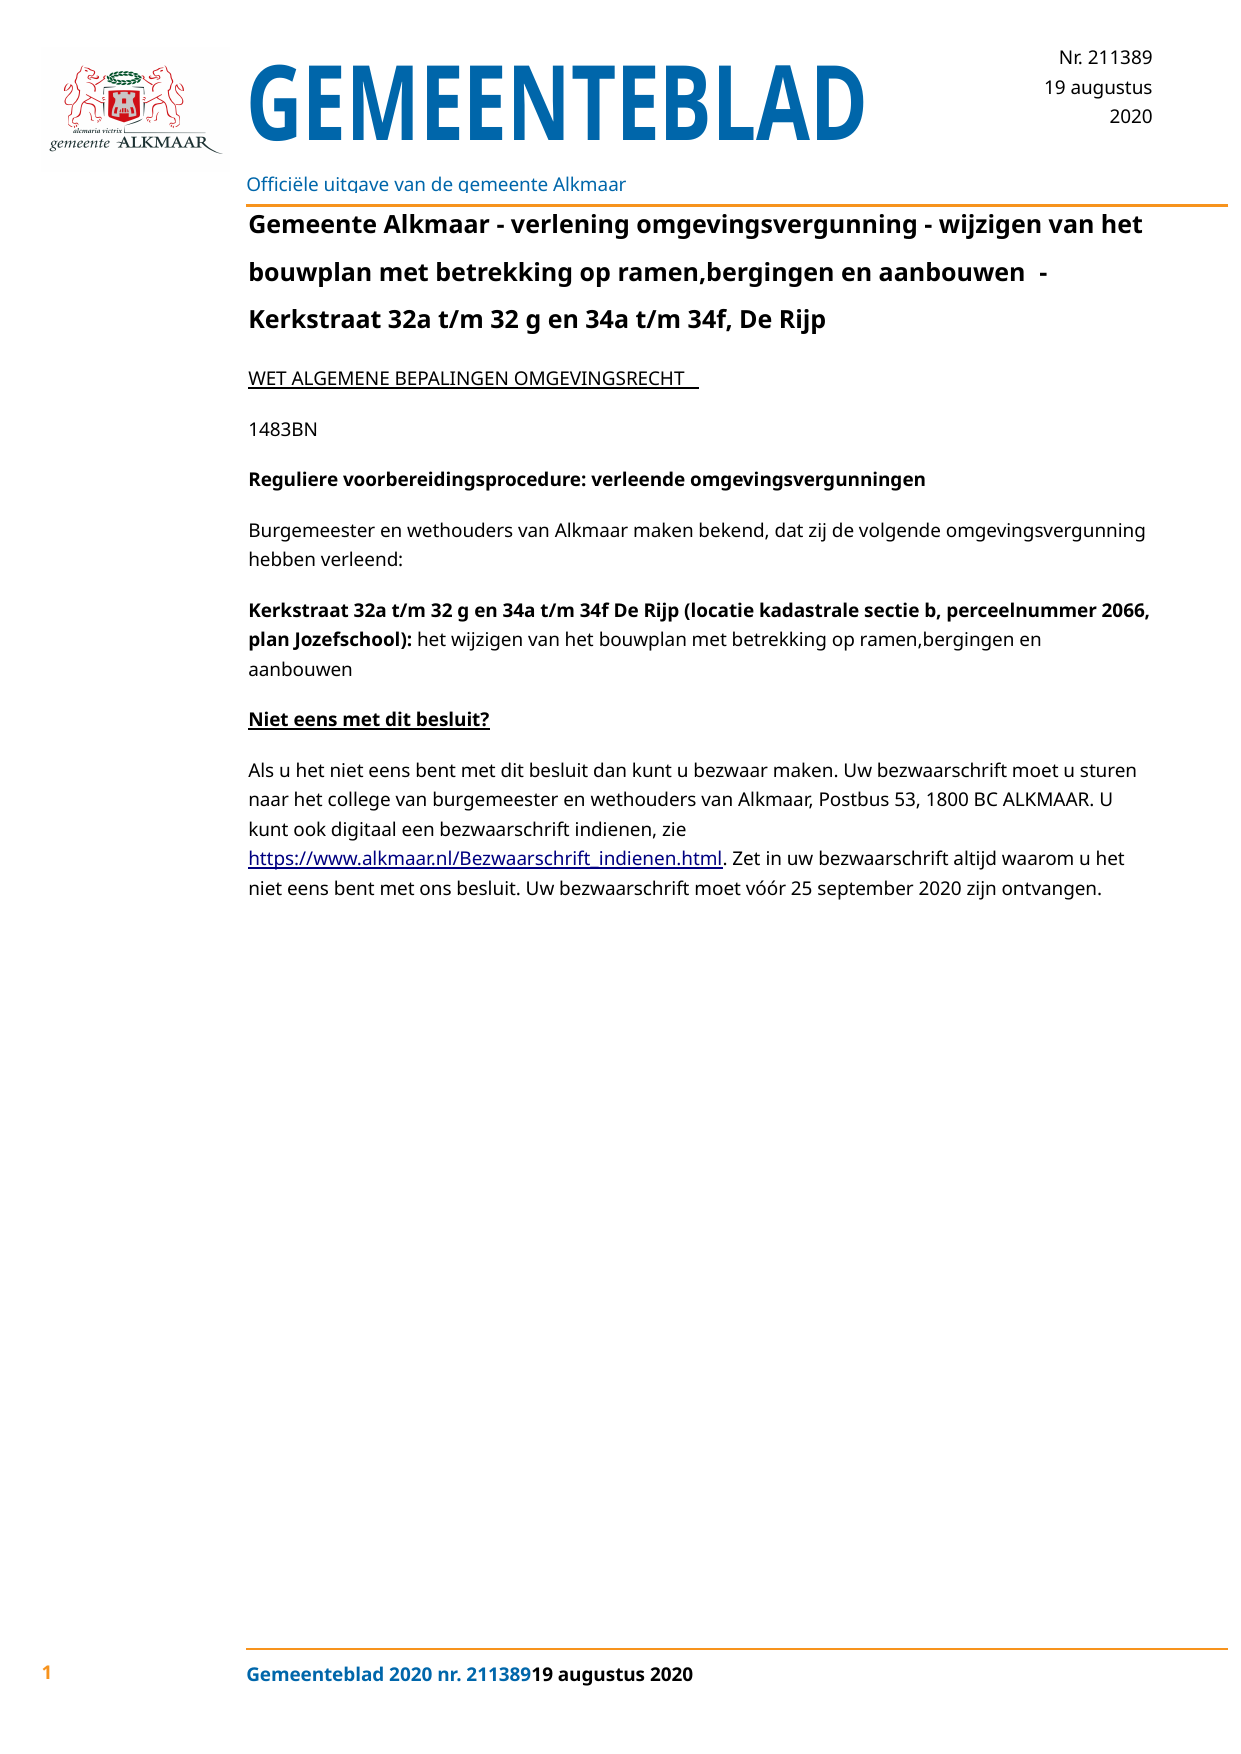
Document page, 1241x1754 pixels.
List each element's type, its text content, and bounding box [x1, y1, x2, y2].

picture [41, 47, 231, 172]
text WET ALGEMENE BEPALINGEN OMGEVINGSRECHT [248, 366, 1152, 391]
text Burgemeester en wethouders van Alkmaar maken bekend, dat zij de volgende omgevingsvergunning hebben verleend: [248, 517, 1152, 572]
text Gemeente Alkmaar - verlening omgevingsvergunning - wijzigen van het bouwplan met betrekking op ramen,bergingen en aanbouwen - Kerkstraat 32a t/m 32 g en 34a t/m 34f, De Rijp [248, 207, 1152, 336]
text Niet eens met dit besluit? [248, 706, 1152, 732]
text Als u het niet eens bent met dit besluit dan kunt u bezwaar maken. Uw bezwaarschrift moet u sturen naar het college van burgemeester en wethouders van Alkmaar, Postbus 53, 1800 BC ALKMAAR. U kunt ook digitaal een bezwaarschrift indienen, zie https://www.alkmaar.nl/Bezwaarschrift_indienen.html. Zet in uw bezwaarschrift altijd waarom u het niet eens bent met ons besluit. Uw bezwaarschrift moet vóór 25 september 2020 zijn ontvangen. [248, 757, 1152, 901]
text Reguliere voorbereidingsprocedure: verleende omgevingsvergunningen [248, 466, 1152, 492]
text 1483BN [248, 416, 1152, 442]
text Kerkstraat 32a t/m 32 g en 34a t/m 34f De Rijp (locatie kadastrale sectie b, perceelnummer 2066, plan Jozefschool): het wijzigen van het bouwplan met betrekking op ramen,bergingen en aanbouwen [248, 597, 1152, 682]
